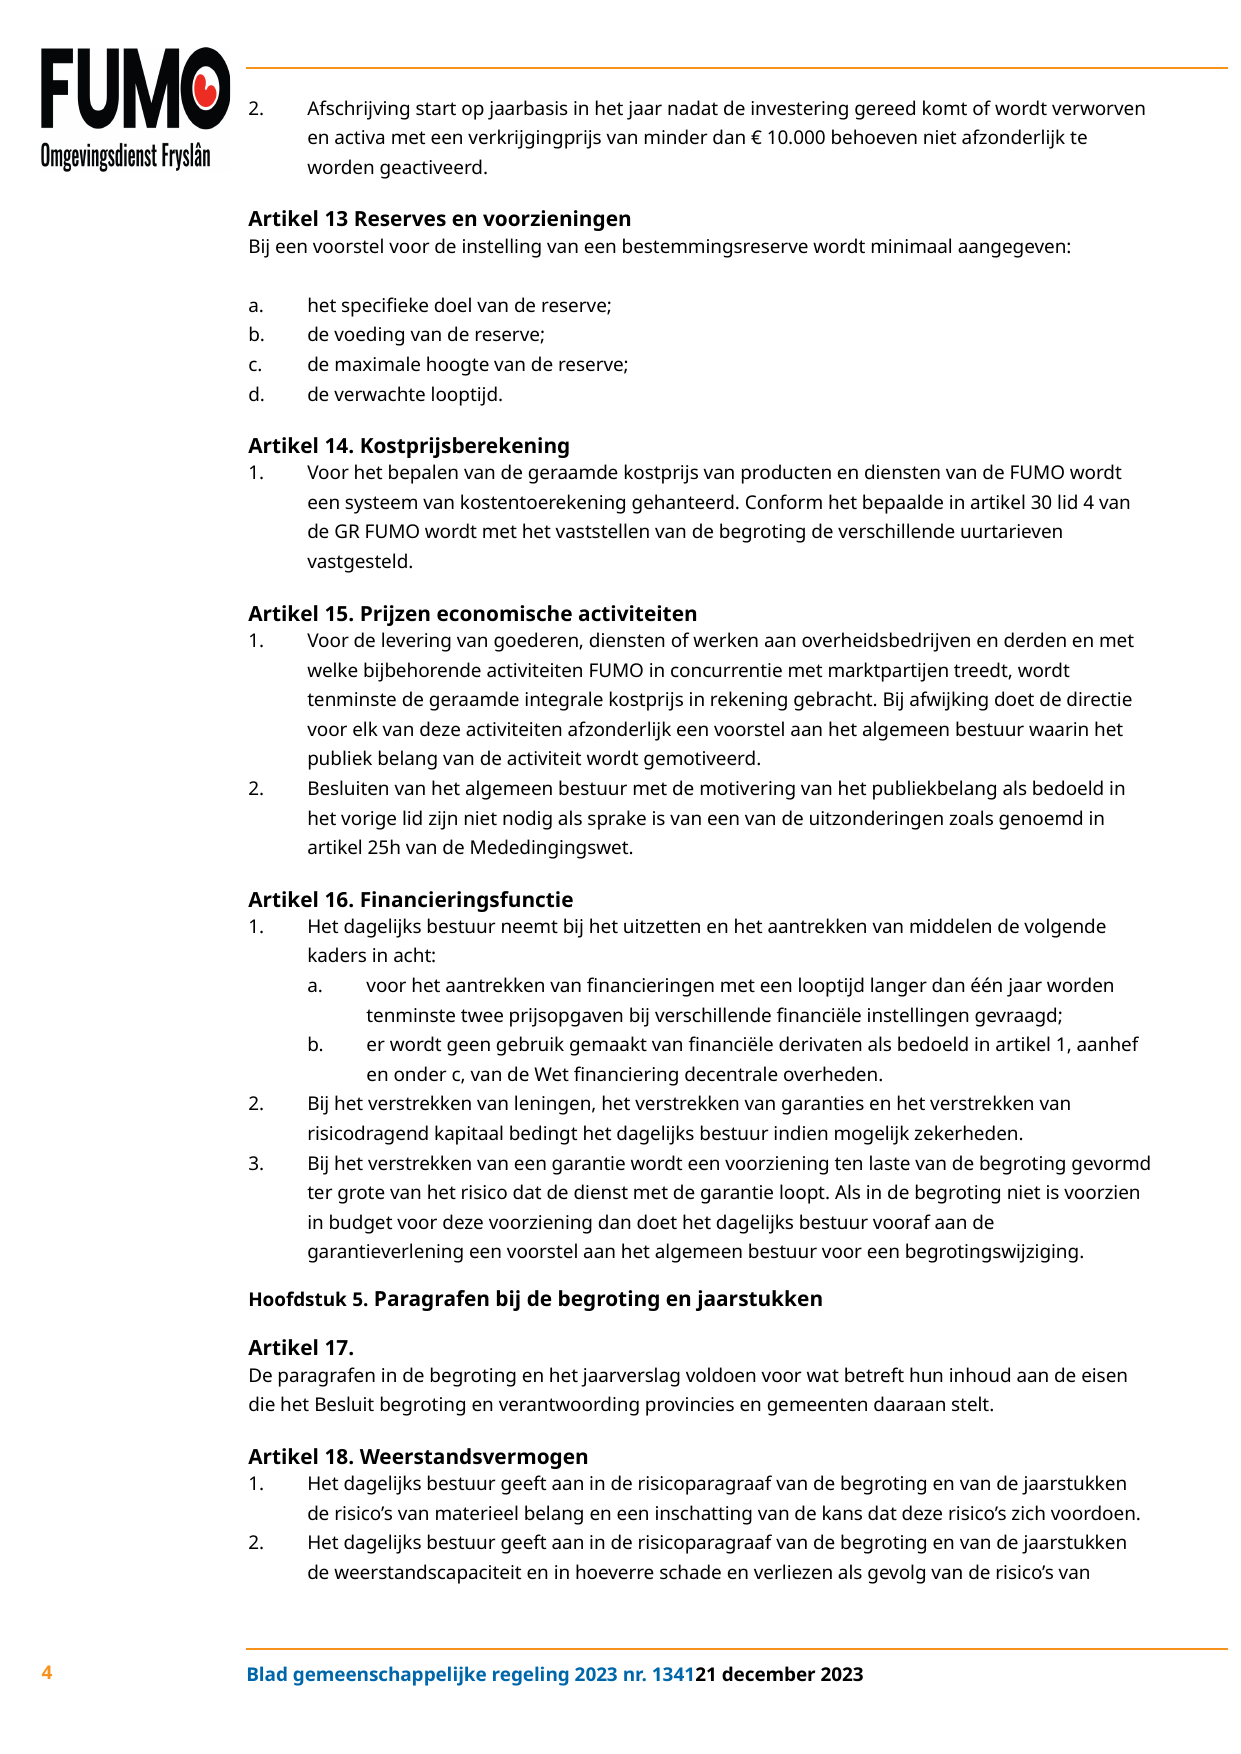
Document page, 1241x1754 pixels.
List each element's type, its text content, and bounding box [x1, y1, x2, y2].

text Bij een voorstel voor de instelling van een bestemmingsreserve wordt minimaal aangegeven: [248, 233, 1152, 258]
list voor het aantrekken van financieringen met een looptijd langer dan één jaar worden tenminste twee prijsopgaven bij verschillende financiële instellingen gevraagd; [307, 972, 1152, 1028]
list Het dagelijks bestuur neemt bij het uitzetten en het aantrekken van middelen de volgende kaders in acht: [248, 913, 1152, 968]
list er wordt geen gebruik gemaakt van financiële derivaten als bedoeld in artikel 1, aanhef en onder c, van de Wet financiering decentrale overheden. [307, 1031, 1152, 1087]
text Artikel 14. Kostprijsberekening [248, 431, 1152, 459]
text De paragrafen in de begroting en het jaarverslag voldoen voor wat betreft hun inhoud aan de eisen die het Besluit begroting en verantwoording provincies en gemeenten daaraan stelt. [248, 1362, 1152, 1417]
list de voeding van de reserve; [248, 322, 1152, 347]
list Bij het verstrekken van een garantie wordt een voorziening ten laste van de begroting gevormd ter grote van het risico dat de dienst met de garantie loopt. Als in de begroting niet is voorzien in budget voor deze voorziening dan doet het dagelijks bestuur vooraf aan de garantieverlening een voorstel aan het algemeen bestuur voor een begrotingswijziging. [248, 1150, 1152, 1264]
list de verwachte looptijd. [248, 381, 1152, 406]
text Artikel 13 Reserves en voorzieningen [248, 204, 1152, 233]
list de maximale hoogte van de reserve; [248, 351, 1152, 377]
list Bij het verstrekken van leningen, het verstrekken van garanties en het verstrekken van risicodragend kapitaal bedingt het dagelijks bestuur indien mogelijk zekerheden. [248, 1091, 1152, 1146]
list Voor het bepalen van de geraamde kostprijs van producten en diensten van de FUMO wordt een systeem van kostentoerekening gehanteerd. Conform het bepaalde in artikel 30 lid 4 van de GR FUMO wordt met het vaststellen van de begroting de verschillende uurtarieven vastgesteld. [248, 459, 1152, 574]
text Artikel 16. Financieringsfunctie [248, 885, 1152, 913]
list Het dagelijks bestuur geeft aan in de risicoparagraaf van de begroting en van de jaarstukken de risico’s van materieel belang en een inschatting van de kans dat deze risico’s zich voordoen. [248, 1470, 1152, 1526]
list Voor de levering van goederen, diensten of werken aan overheidsbedrijven en derden en met welke bijbehorende activiteiten FUMO in concurrentie met marktpartijen treedt, wordt tenminste de geraamde integrale kostprijs in rekening gebracht. Bij afwijking doet de directie voor elk van deze activiteiten afzonderlijk een voorstel aan het algemeen bestuur waarin het publiek belang van de activiteit wordt gemotiveerd. [248, 627, 1152, 771]
list het specifieke doel van de reserve; [248, 292, 1152, 318]
list Besluiten van het algemeen bestuur met de motivering van het publiekbelang als bedoeld in het vorige lid zijn niet nodig als sprake is van een van de uitzonderingen zoals genoemd in artikel 25h van de Mededingingswet. [248, 775, 1152, 860]
text Artikel 17. [248, 1333, 1152, 1362]
text Artikel 15. Prijzen economische activiteiten [248, 599, 1152, 627]
text Artikel 18. Weerstandsvermogen [248, 1442, 1152, 1470]
list Afschrijving start op jaarbasis in het jaar nadat de investering gereed komt of wordt verworven en activa met een verkrijgingprijs van minder dan € 10.000 behoeven niet afzonderlijk te worden geactiveerd. [248, 95, 1152, 180]
picture [41, 47, 231, 172]
text Hoofdstuk 5. Paragrafen bij de begroting en jaarstukken [248, 1284, 1152, 1313]
list Het dagelijks bestuur geeft aan in de risicoparagraaf van de begroting en van de jaarstukken de weerstandscapaciteit en in hoeverre schade en verliezen als gevolg van de risico’s van [248, 1529, 1152, 1585]
